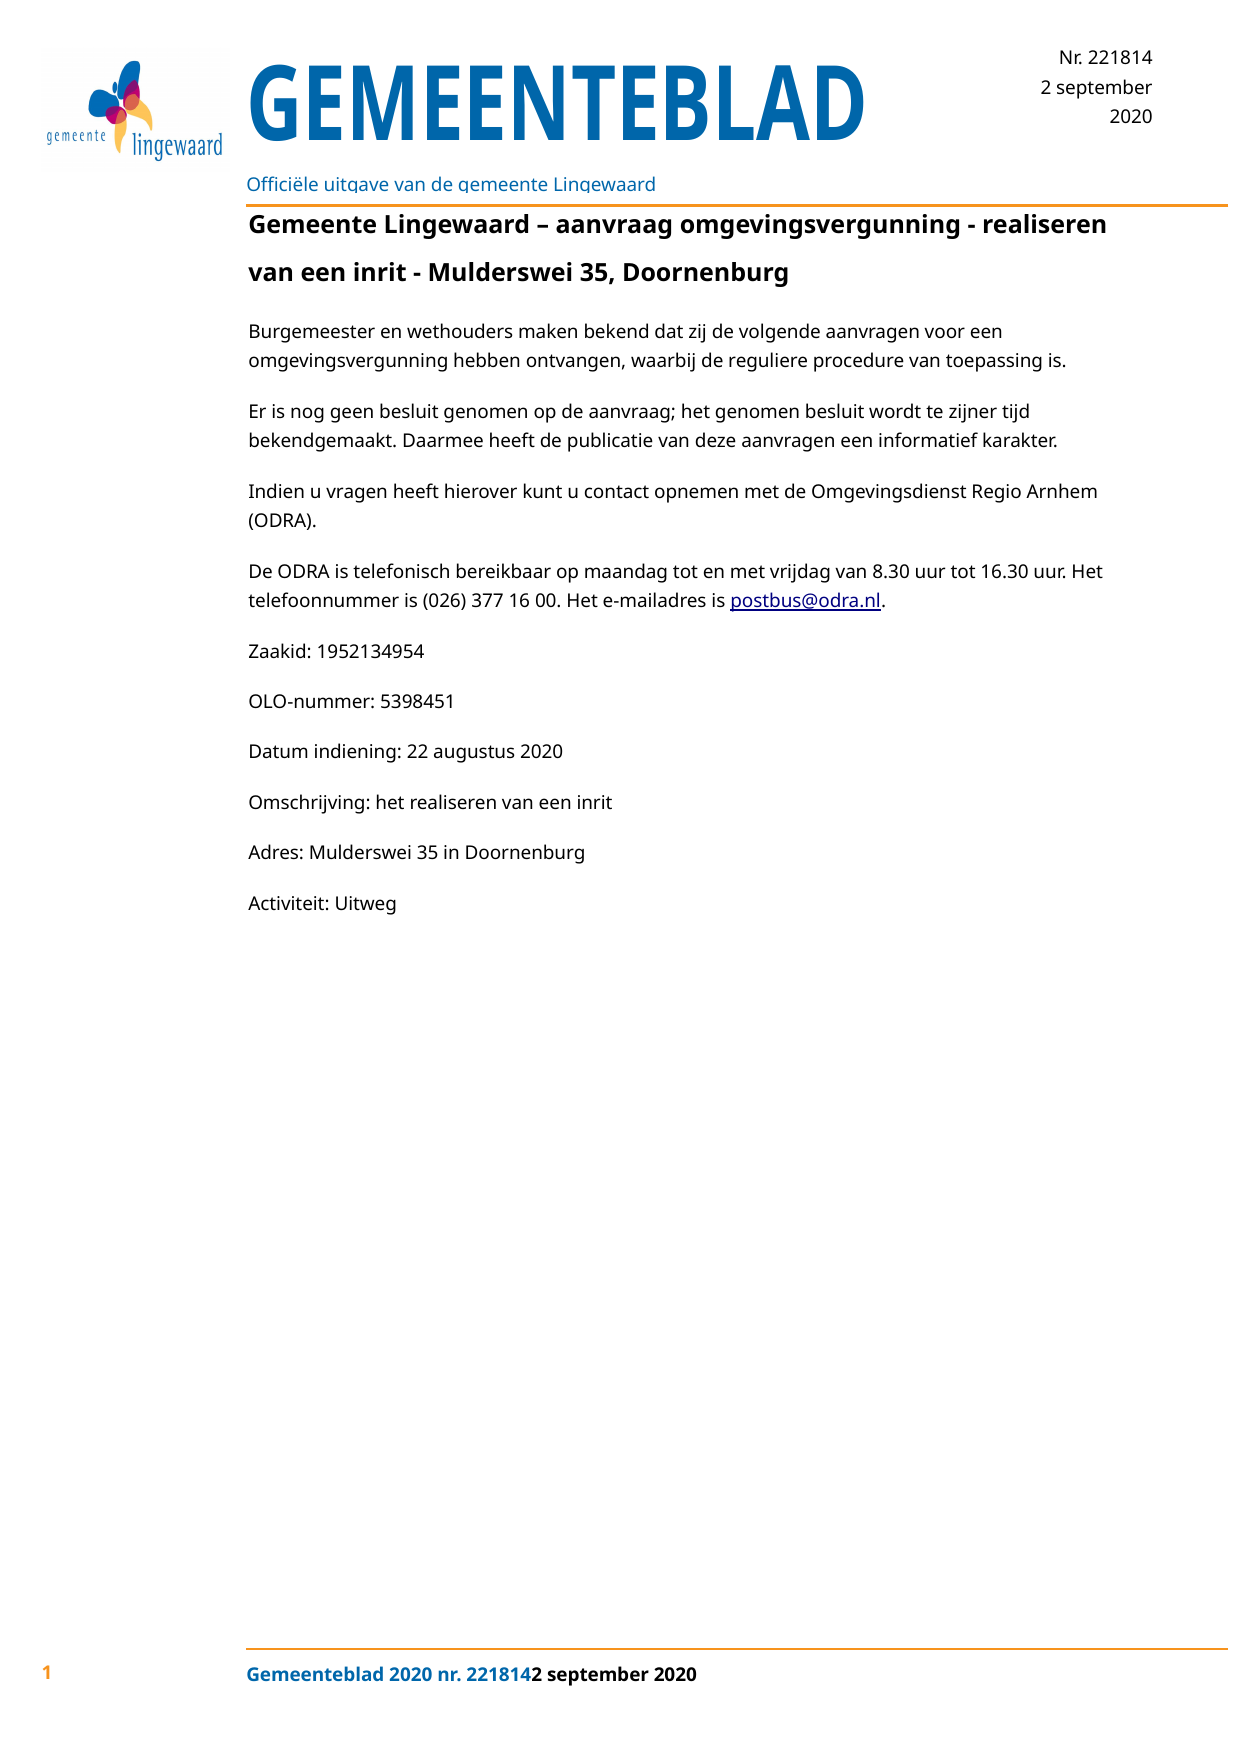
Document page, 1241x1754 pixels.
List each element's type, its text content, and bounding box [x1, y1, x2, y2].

text Zaakid: 1952134954 [248, 638, 1152, 664]
text Er is nog geen besluit genomen op de aanvraag; het genomen besluit wordt te zijner tijd bekendgemaakt. Daarmee heeft de publicatie van deze aanvragen een informatief karakter. [248, 398, 1152, 453]
text Indien u vragen heeft hierover kunt u contact opnemen met de Omgevingsdienst Regio Arnhem (ODRA). [248, 478, 1152, 533]
text Burgemeester en wethouders maken bekend dat zij de volgende aanvragen voor een omgevingsvergunning hebben ontvangen, waarbij de reguliere procedure van toepassing is. [248, 318, 1152, 373]
text Omschrijving: het realiseren van een inrit [248, 789, 1152, 815]
text Adres: Mulderswei 35 in Doornenburg [248, 839, 1152, 865]
text Activiteit: Uitweg [248, 890, 1152, 916]
text Datum indiening: 22 augustus 2020 [248, 739, 1152, 764]
text Gemeente Lingewaard – aanvraag omgevingsvergunning - realiseren van een inrit - Mulderswei 35, Doornenburg [248, 207, 1152, 288]
text OLO-nummer: 5398451 [248, 688, 1152, 714]
picture [41, 47, 231, 172]
text De ODRA is telefonisch bereikbaar op maandag tot en met vrijdag van 8.30 uur tot 16.30 uur. Het telefoonnummer is (026) 377 16 00. Het e-mailadres is postbus@odra.nl. [248, 558, 1152, 613]
